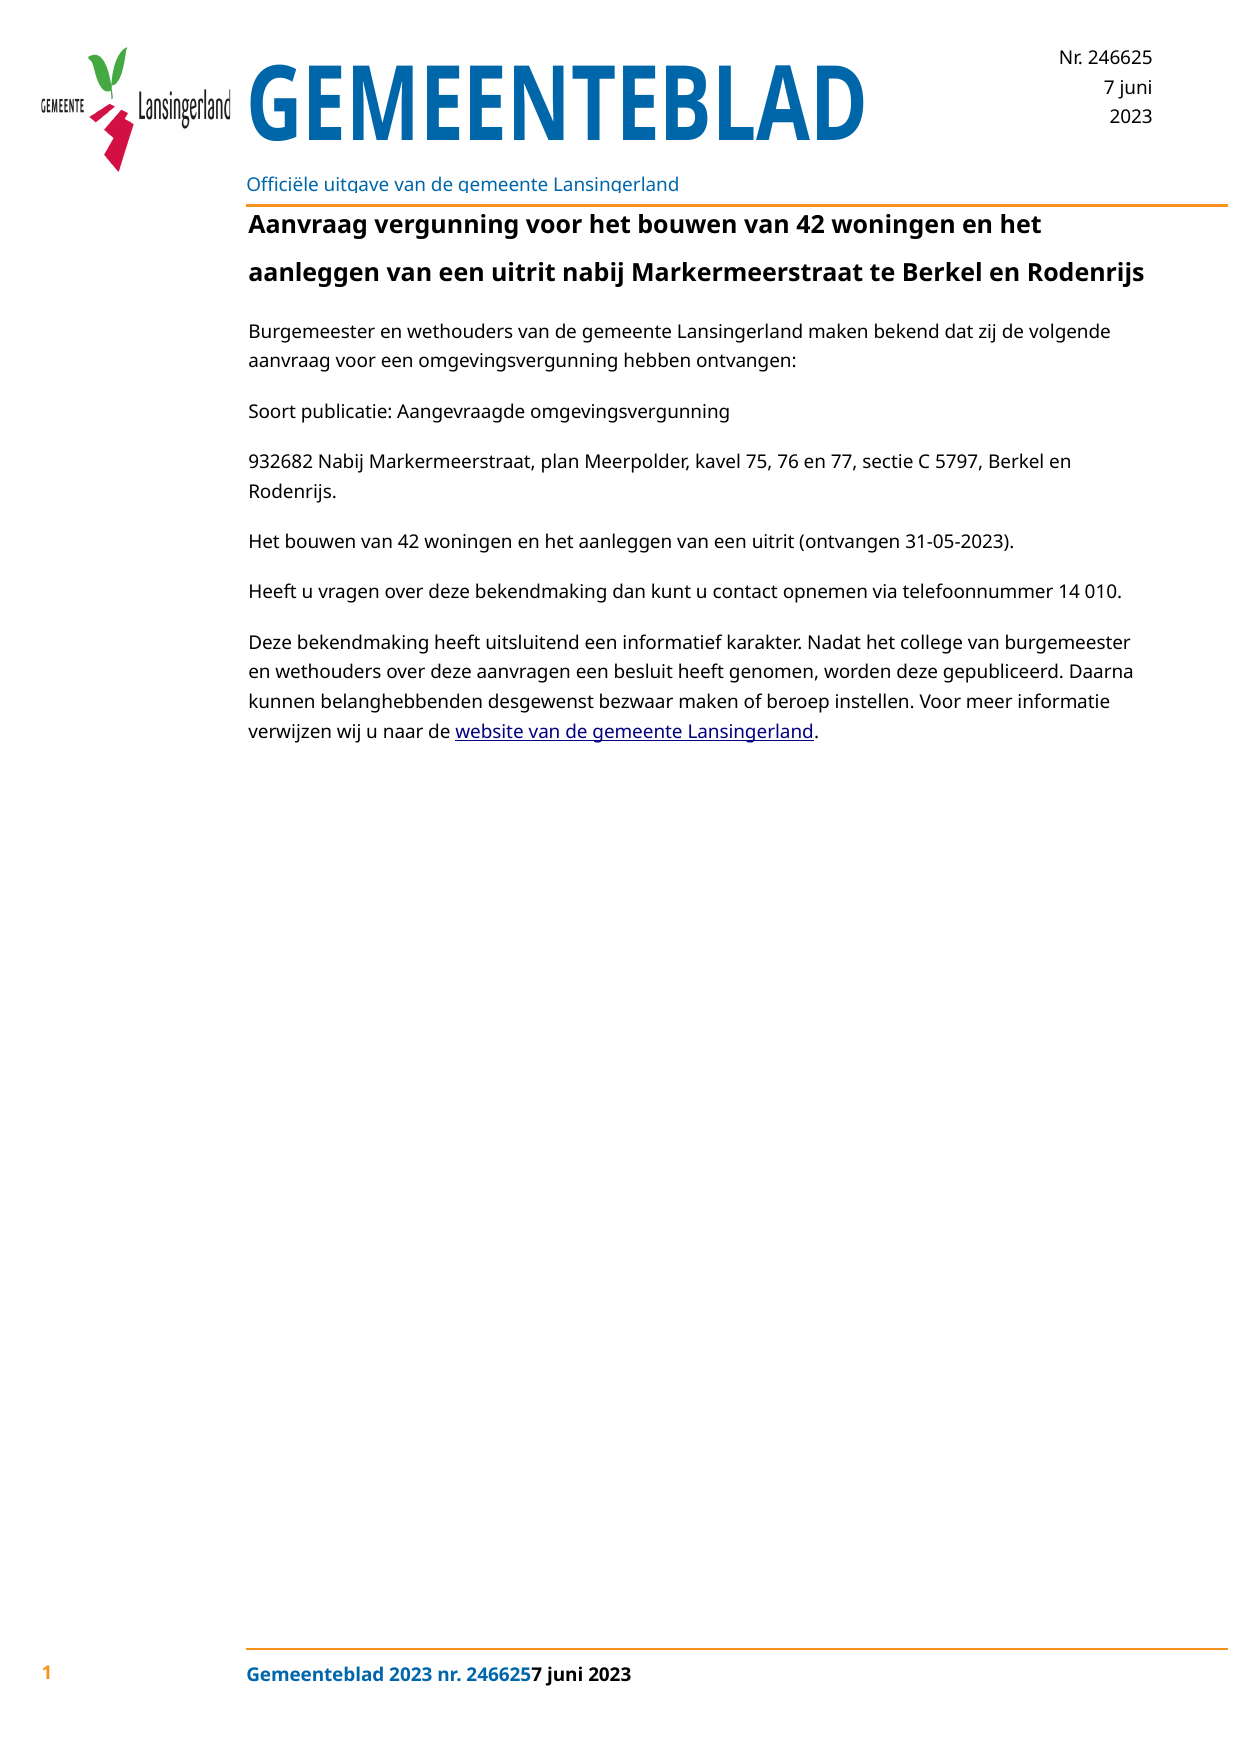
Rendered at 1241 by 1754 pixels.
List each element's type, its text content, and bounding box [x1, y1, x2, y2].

text Soort publicatie: Aangevraagde omgevingsvergunning [248, 398, 1152, 424]
text Burgemeester en wethouders van de gemeente Lansingerland maken bekend dat zij de volgende aanvraag voor een omgevingsvergunning hebben ontvangen: [248, 318, 1152, 373]
text Aanvraag vergunning voor het bouwen van 42 woningen en het aanleggen van een uitrit nabij Markermeerstraat te Berkel en Rodenrijs [248, 207, 1152, 288]
text Deze bekendmaking heeft uitsluitend een informatief karakter. Nadat het college van burgemeester en wethouders over deze aanvragen een besluit heeft genomen, worden deze gepubliceerd. Daarna kunnen belanghebbenden desgewenst bezwaar maken of beroep instellen. Voor meer informatie verwijzen wij u naar de website van de gemeente Lansingerland. [248, 629, 1152, 744]
text Heeft u vragen over deze bekendmaking dan kunt u contact opnemen via telefoonnummer 14 010. [248, 579, 1152, 604]
text 932682 Nabij Markermeerstraat, plan Meerpolder, kavel 75, 76 en 77, sectie C 5797, Berkel en Rodenrijs. [248, 448, 1152, 504]
text Het bouwen van 42 woningen en het aanleggen van een uitrit (ontvangen 31-05-2023). [248, 528, 1152, 554]
picture [41, 47, 231, 172]
